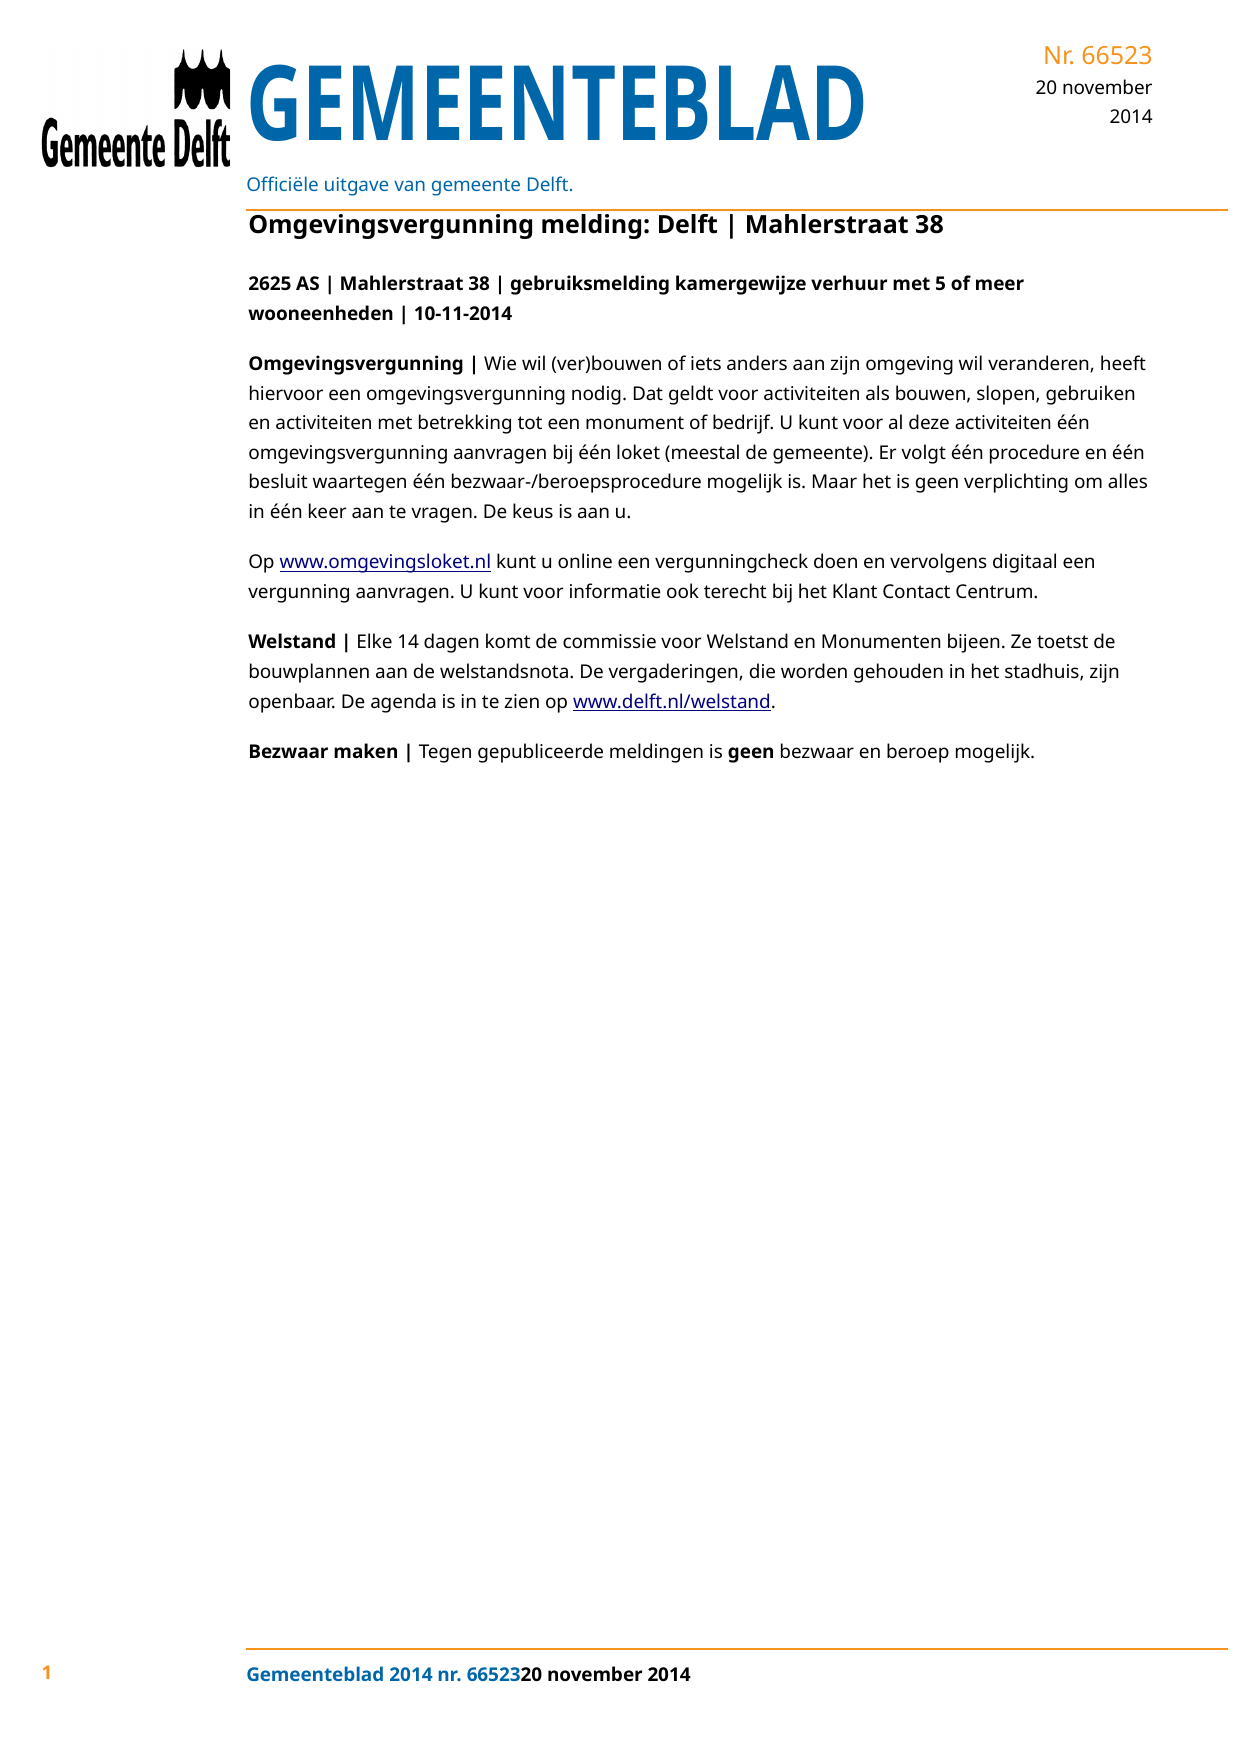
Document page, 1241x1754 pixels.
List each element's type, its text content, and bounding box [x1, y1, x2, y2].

picture [41, 47, 231, 172]
text Welstand | Elke 14 dagen komt de commissie voor Welstand en Monumenten bijeen. Ze toetst de bouwplannen aan de welstandsnota. De vergaderingen, die worden gehouden in het stadhuis, zijn openbaar. De agenda is in te zien op www.delft.nl/welstand. [248, 629, 1152, 713]
text Omgevingsvergunning melding: Delft | Mahlerstraat 38 [248, 211, 1152, 241]
text Bezwaar maken | Tegen gepubliceerde meldingen is geen bezwaar en beroep mogelijk. [248, 738, 1152, 764]
text Omgevingsvergunning | Wie wil (ver)bouwen of iets anders aan zijn omgeving wil veranderen, heeft hiervoor een omgevingsvergunning nodig. Dat geldt voor activiteiten als bouwen, slopen, gebruiken en activiteiten met betrekking tot een monument of bedrijf. U kunt voor al deze activiteiten één omgevingsvergunning aanvragen bij één loket (meestal de gemeente). Er volgt één procedure en één besluit waartegen één bezwaar-/beroepsprocedure mogelijk is. Maar het is geen verplichting om alles in één keer aan te vragen. De keus is aan u. [248, 350, 1152, 524]
text Op www.omgevingsloket.nl kunt u online een vergunningcheck doen en vervolgens digitaal een vergunning aanvragen. U kunt voor informatie ook terecht bij het Klant Contact Centrum. [248, 549, 1152, 604]
text 2625 AS | Mahlerstraat 38 | gebruiksmelding kamergewijze verhuur met 5 of meer wooneenheden | 10-11-2014 [248, 270, 1152, 326]
